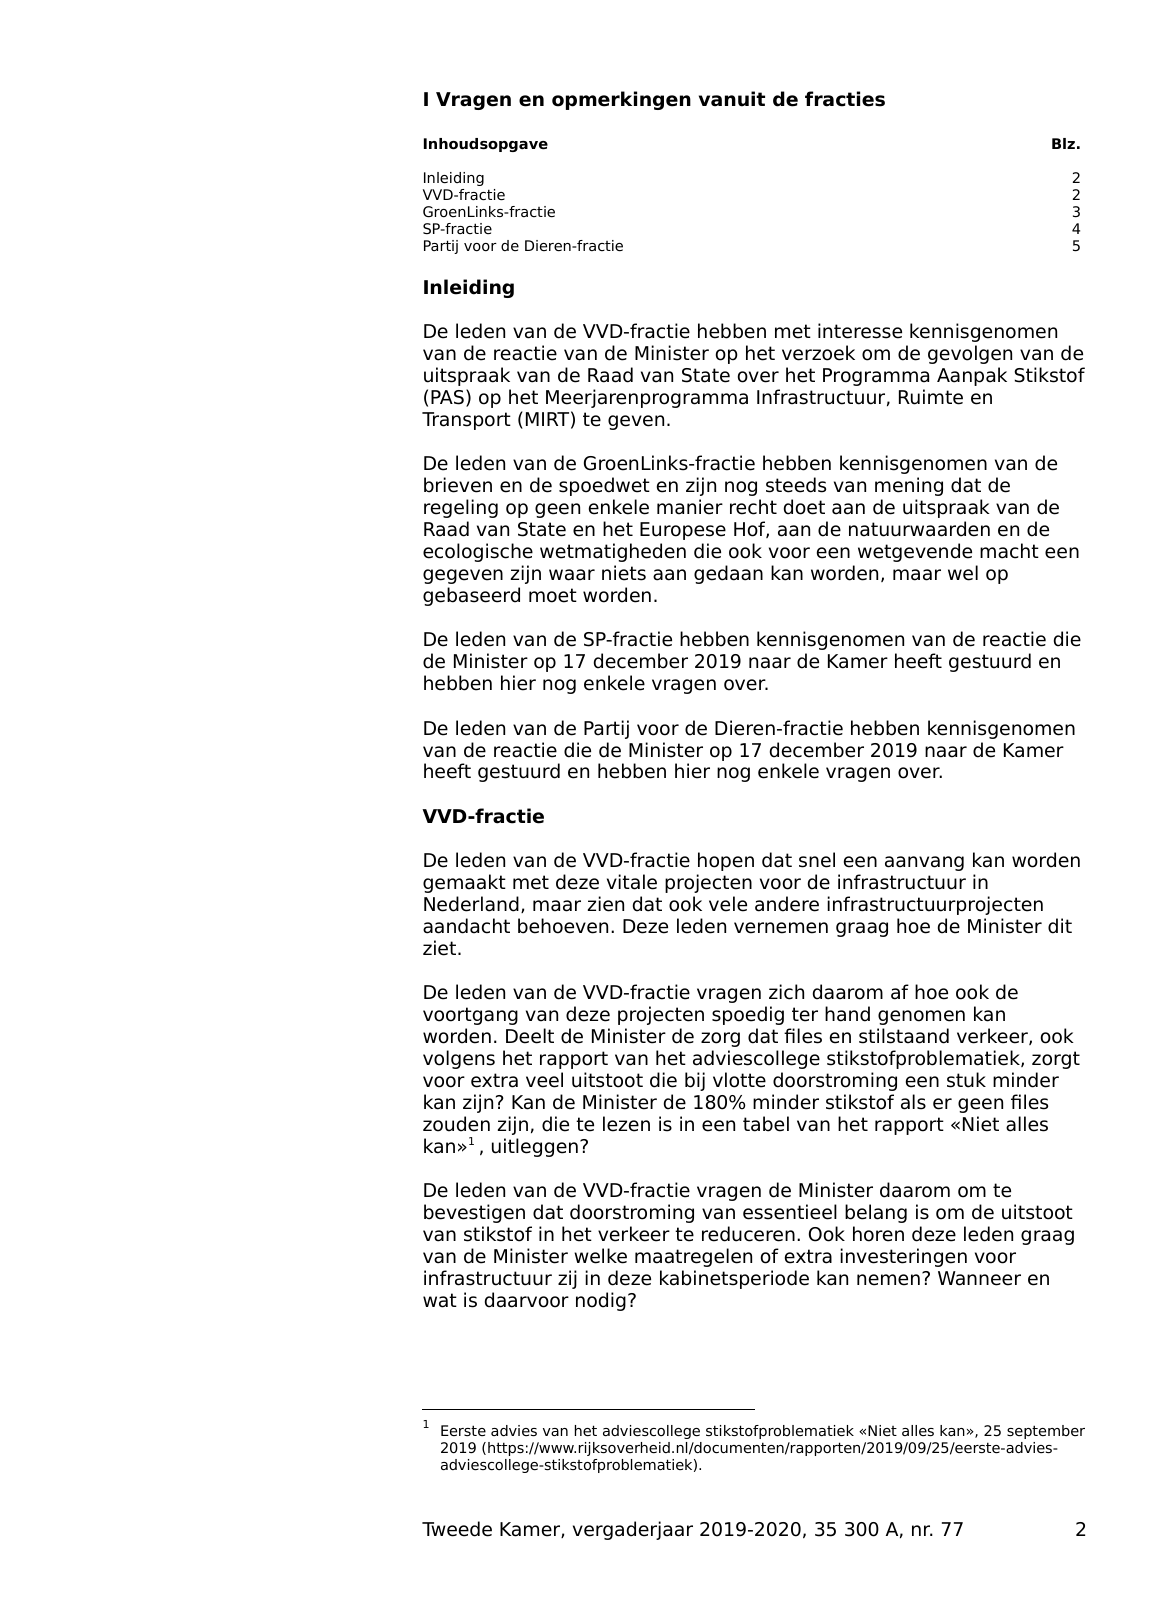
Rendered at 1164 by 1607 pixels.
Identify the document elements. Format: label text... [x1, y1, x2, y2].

text De leden van de VVD-fractie hopen dat snel een aanvang kan worden gemaakt met deze vitale projecten voor de infrastructuur in Nederland, maar zien dat ook vele andere infrastructuurprojecten aandacht behoeven. Deze leden vernemen graag hoe de Minister dit ziet. [422, 850, 1087, 960]
subtitle VVD-fractie [422, 806, 1087, 828]
table_cell 2 [1028, 187, 1087, 204]
table_header Blz. [1028, 136, 1087, 153]
text De leden van de GroenLinks-fractie hebben kennisgenomen van de brieven en de spoedwet en zijn nog steeds van mening dat de regeling op geen enkele manier recht doet aan de uitspraak van de Raad van State en het Europese Hof, aan de natuurwaarden en de ecologische wetmatigheden die ook voor een wetgevende macht een gegeven zijn waar niets aan gedaan kan worden, maar wel op gebaseerd moet worden. [422, 453, 1087, 607]
table_cell 3 [1028, 204, 1087, 221]
text De leden van de VVD-fractie vragen zich daarom af hoe ook de voortgang van deze projecten spoedig ter hand genomen kan worden. Deelt de Minister de zorg dat files en stilstaand verkeer, ook volgens het rapport van het adviescollege stikstofproblematiek, zorgt voor extra veel uitstoot die bij vlotte doorstroming een stuk minder kan zijn? Kan de Minister de 180% minder stikstof als er geen files zouden zijn, die te lezen is in een tabel van het rapport «Niet alles kan», uitleggen? [422, 982, 1087, 1158]
text De leden van de VVD-fractie vragen de Minister daarom om te bevestigen dat doorstroming van essentieel belang is om de uitstoot van stikstof in het verkeer te reduceren. Ook horen deze leden graag van de Minister welke maatregelen of extra investeringen voor infrastructuur zij in deze kabinetsperiode kan nemen? Wanneer en wat is daarvoor nodig? [422, 1180, 1087, 1312]
table_cell Partij voor de Dieren-fractie [422, 238, 1028, 255]
table_cell SP-fractie [422, 221, 1028, 238]
subtitle Inleiding [422, 277, 1087, 299]
table_cell GroenLinks-fractie [422, 204, 1028, 221]
table_cell 4 [1028, 221, 1087, 238]
text De leden van de VVD-fractie hebben met interesse kennisgenomen van de reactie van de Minister op het verzoek om de gevolgen van de uitspraak van de Raad van State over het Programma Aanpak Stikstof (PAS) op het Meerjarenprogramma Infrastructuur, Ruimte en Transport (MIRT) te geven. [422, 321, 1087, 431]
table_cell Inleiding [422, 170, 1028, 187]
table_header Inhoudsopgave [422, 136, 1028, 153]
text Eerste advies van het adviescollege stikstofproblematiek «Niet alles kan», 25 september 2019 (https://www.rijksoverheid.nl/documenten/rapporten/2019/09/25/eerste-advies-adviescollege-stikstofproblematiek). [422, 1418, 1087, 1474]
table_cell [1028, 153, 1087, 170]
table_cell VVD-fractie [422, 187, 1028, 204]
table_cell [422, 153, 1028, 170]
table_cell 5 [1028, 238, 1087, 255]
subtitle I Vragen en opmerkingen vanuit de fracties [422, 89, 1087, 111]
table_cell 2 [1028, 170, 1087, 187]
text De leden van de Partij voor de Dieren-fractie hebben kennisgenomen van de reactie die de Minister op 17 december 2019 naar de Kamer heeft gestuurd en hebben hier nog enkele vragen over. [422, 717, 1087, 783]
text De leden van de SP-fractie hebben kennisgenomen van de reactie die de Minister op 17 december 2019 naar de Kamer heeft gestuurd en hebben hier nog enkele vragen over. [422, 629, 1087, 695]
